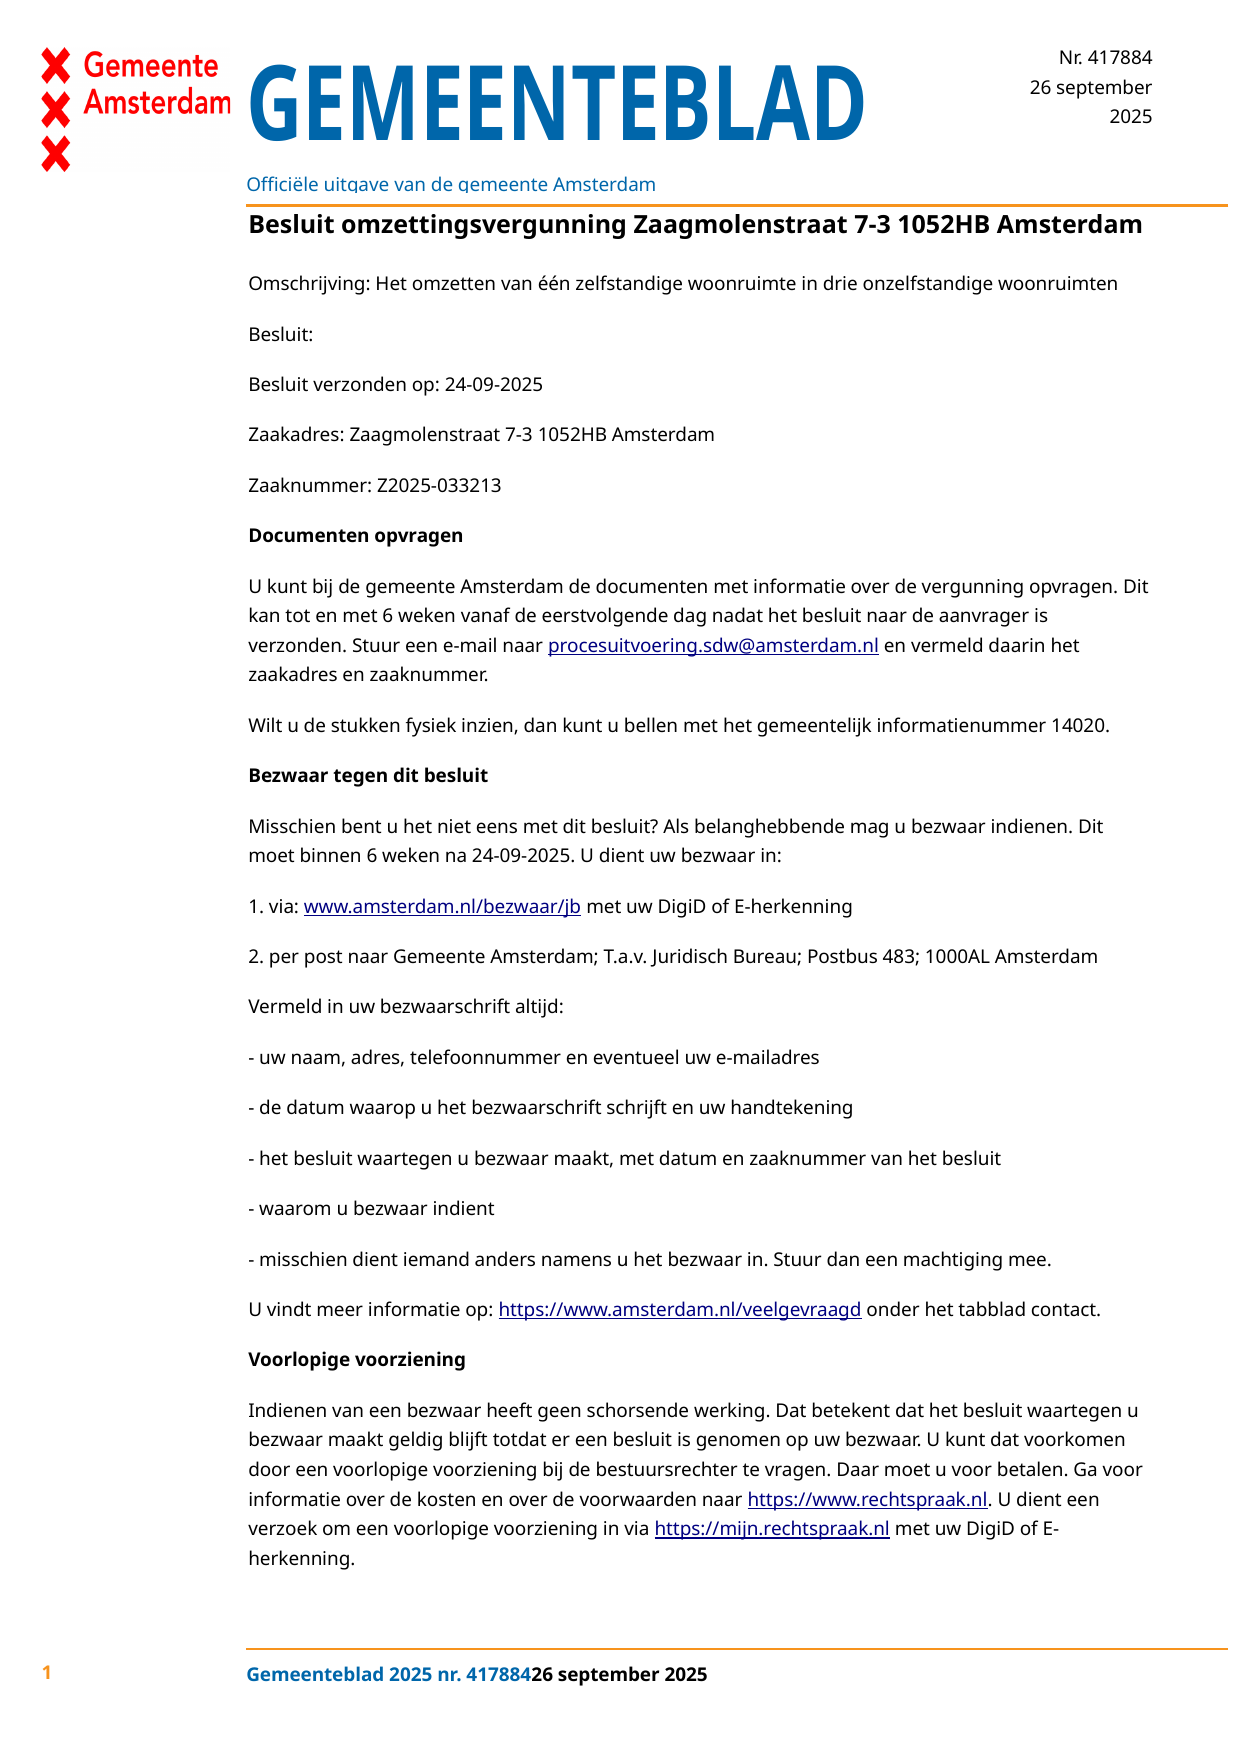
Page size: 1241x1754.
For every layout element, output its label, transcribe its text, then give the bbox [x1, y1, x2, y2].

text Voorlopige voorziening [248, 1347, 1152, 1372]
text - de datum waarop u het bezwaarschrift schrijft en uw handtekening [248, 1094, 1152, 1120]
text Vermeld in uw bezwaarschrift altijd: [248, 994, 1152, 1019]
text 2. per post naar Gemeente Amsterdam; T.a.v. Juridisch Bureau; Postbus 483; 1000AL Amsterdam [248, 943, 1152, 969]
text - misschien dient iemand anders namens u het bezwaar in. Stuur dan een machtiging mee. [248, 1246, 1152, 1271]
text - uw naam, adres, telefoonnummer en eventueel uw e-mailadres [248, 1044, 1152, 1070]
text Zaaknummer: Z2025-033213 [248, 472, 1152, 498]
text 1. via: www.amsterdam.nl/bezwaar/jb met uw DigiD of E-herkenning [248, 893, 1152, 918]
text U kunt bij de gemeente Amsterdam de documenten met informatie over de vergunning opvragen. Dit kan tot en met 6 weken vanaf de eerstvolgende dag nadat het besluit naar de aanvrager is verzonden. Stuur een e-mail naar procesuitvoering.sdw@amsterdam.nl en vermeld daarin het zaakadres en zaaknummer. [248, 573, 1152, 687]
text Besluit omzettingsvergunning Zaagmolenstraat 7-3 1052HB Amsterdam [248, 207, 1152, 241]
text Besluit verzonden op: 24-09-2025 [248, 371, 1152, 397]
text Bezwaar tegen dit besluit [248, 762, 1152, 788]
text - het besluit waartegen u bezwaar maakt, met datum en zaaknummer van het besluit [248, 1145, 1152, 1171]
picture [41, 47, 231, 172]
text Zaakadres: Zaagmolenstraat 7-3 1052HB Amsterdam [248, 422, 1152, 447]
text Wilt u de stukken fysiek inzien, dan kunt u bellen met het gemeentelijk informatienummer 14020. [248, 712, 1152, 738]
text Misschien bent u het niet eens met dit besluit? Als belanghebbende mag u bezwaar indienen. Dit moet binnen 6 weken na 24-09-2025. U dient uw bezwaar in: [248, 813, 1152, 868]
text U vindt meer informatie op: https://www.amsterdam.nl/veelgevraagd onder het tabblad contact. [248, 1296, 1152, 1322]
text Documenten opvragen [248, 522, 1152, 548]
text Omschrijving: Het omzetten van één zelfstandige woonruimte in drie onzelfstandige woonruimten [248, 270, 1152, 296]
text Indienen van een bezwaar heeft geen schorsende werking. Dat betekent dat het besluit waartegen u bezwaar maakt geldig blijft totdat er een besluit is genomen op uw bezwaar. U kunt dat voorkomen door een voorlopige voorziening bij de bestuursrechter te vragen. Daar moet u voor betalen. Ga voor informatie over de kosten en over de voorwaarden naar https://www.rechtspraak.nl. U dient een verzoek om een voorlopige voorziening in via https://mijn.rechtspraak.nl met uw DigiD of E-herkenning. [248, 1397, 1152, 1571]
text Besluit: [248, 321, 1152, 346]
text - waarom u bezwaar indient [248, 1195, 1152, 1221]
